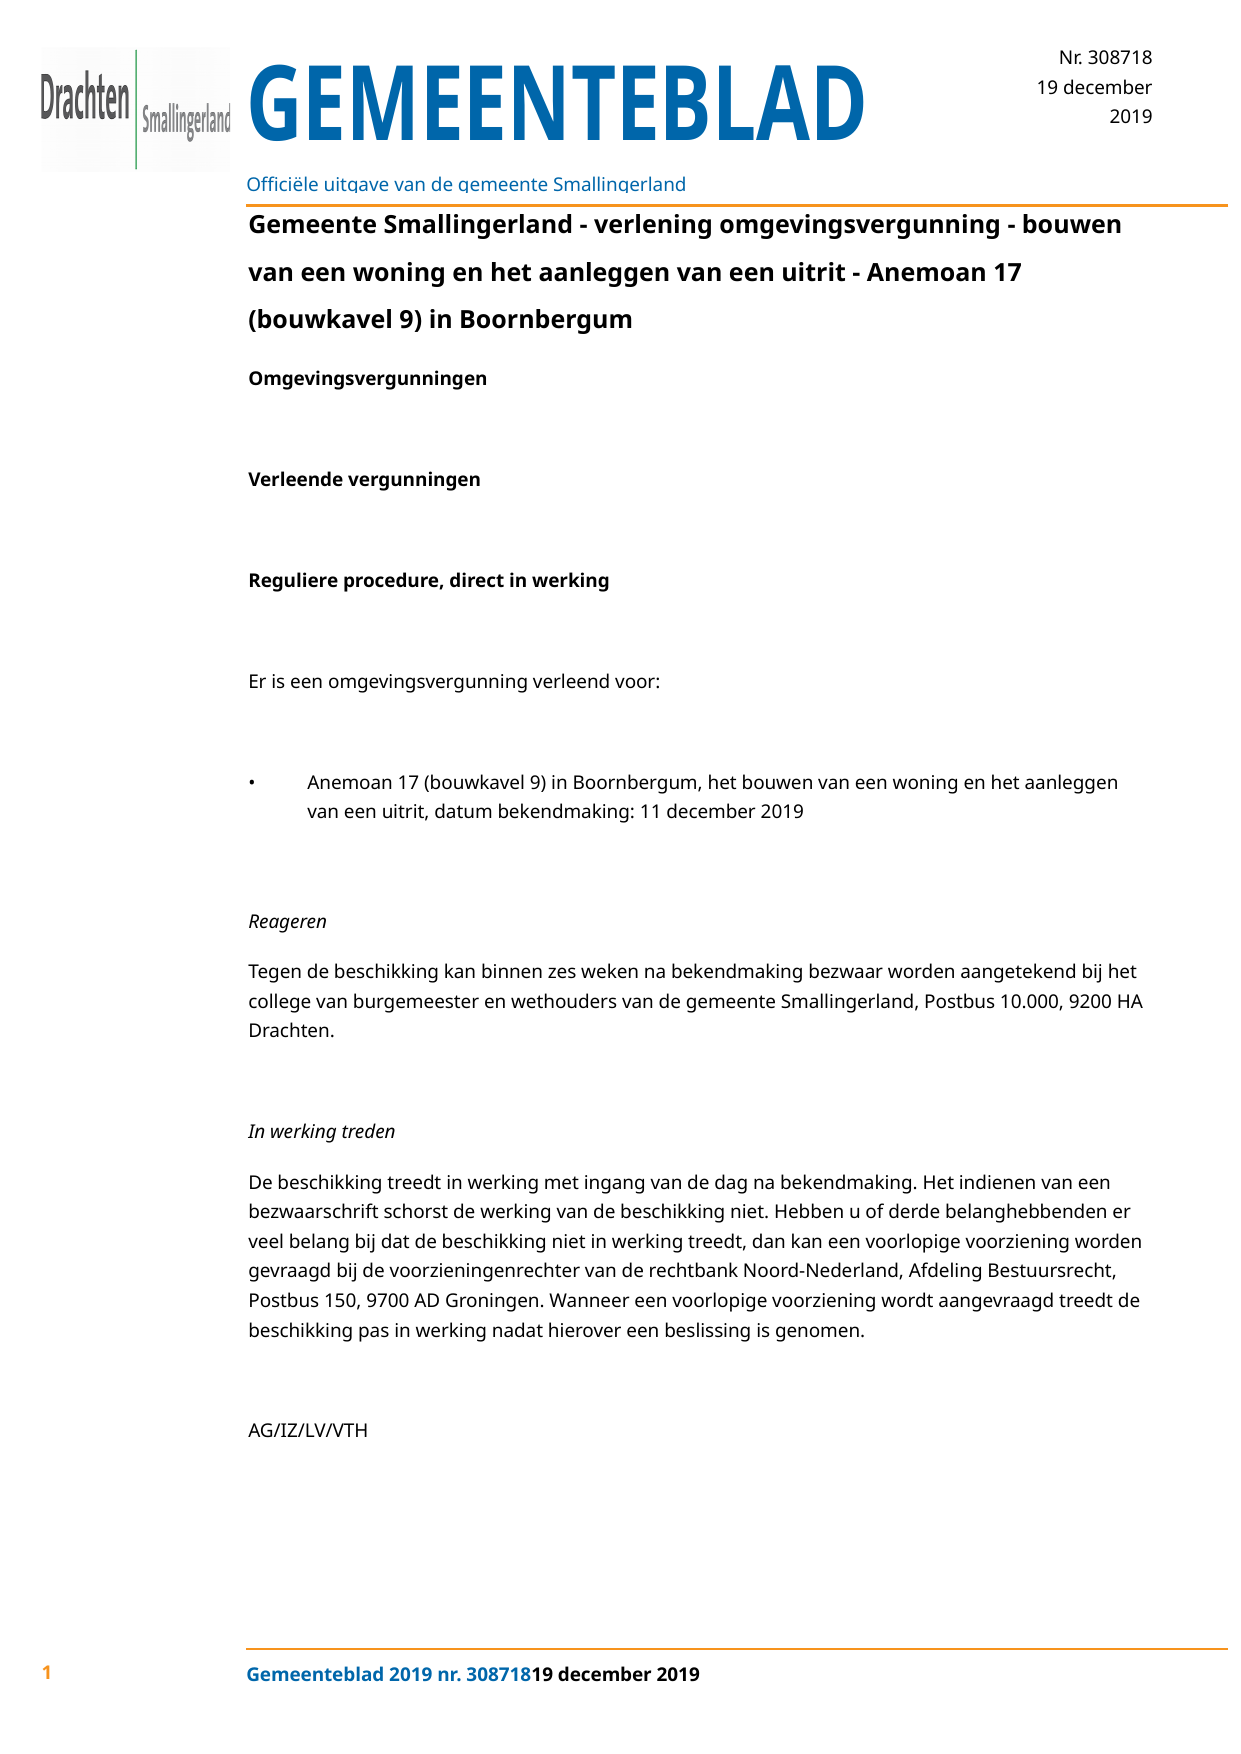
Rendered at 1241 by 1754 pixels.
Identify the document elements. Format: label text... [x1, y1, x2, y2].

text AG/IZ/LV/VTH [248, 1418, 1152, 1443]
text Reageren [248, 908, 1152, 934]
text De beschikking treedt in werking met ingang van de dag na bekendmaking. Het indienen van een bezwaarschrift schorst de werking van de beschikking niet. Hebben u of derde belanghebbenden er veel belang bij dat de beschikking niet in werking treedt, dan kan een voorlopige voorziening worden gevraagd bij de voorzieningenrechter van de rechtbank Noord-Nederland, Afdeling Bestuursrecht, Postbus 150, 9700 AD Groningen. Wanneer een voorlopige voorziening wordt aangevraagd treedt de beschikking pas in werking nadat hierover een beslissing is genomen. [248, 1169, 1152, 1342]
picture [41, 47, 231, 172]
text Tegen de beschikking kan binnen zes weken na bekendmaking bezwaar worden aangetekend bij het college van burgemeester en wethouders van de gemeente Smallingerland, Postbus 10.000, 9200 HA Drachten. [248, 958, 1152, 1043]
list Anemoan 17 (bouwkavel 9) in Boornbergum, het bouwen van een woning en het aanleggen van een uitrit, datum bekendmaking: 11 december 2019 [248, 769, 1152, 824]
text Reguliere procedure, direct in werking [248, 567, 1152, 593]
text Omgevingsvergunningen [248, 366, 1152, 391]
text In werking treden [248, 1118, 1152, 1144]
text Er is een omgevingsvergunning verleend voor: [248, 668, 1152, 694]
text Verleende vergunningen [248, 466, 1152, 492]
text Gemeente Smallingerland - verlening omgevingsvergunning - bouwen van een woning en het aanleggen van een uitrit - Anemoan 17 (bouwkavel 9) in Boornbergum [248, 207, 1152, 336]
